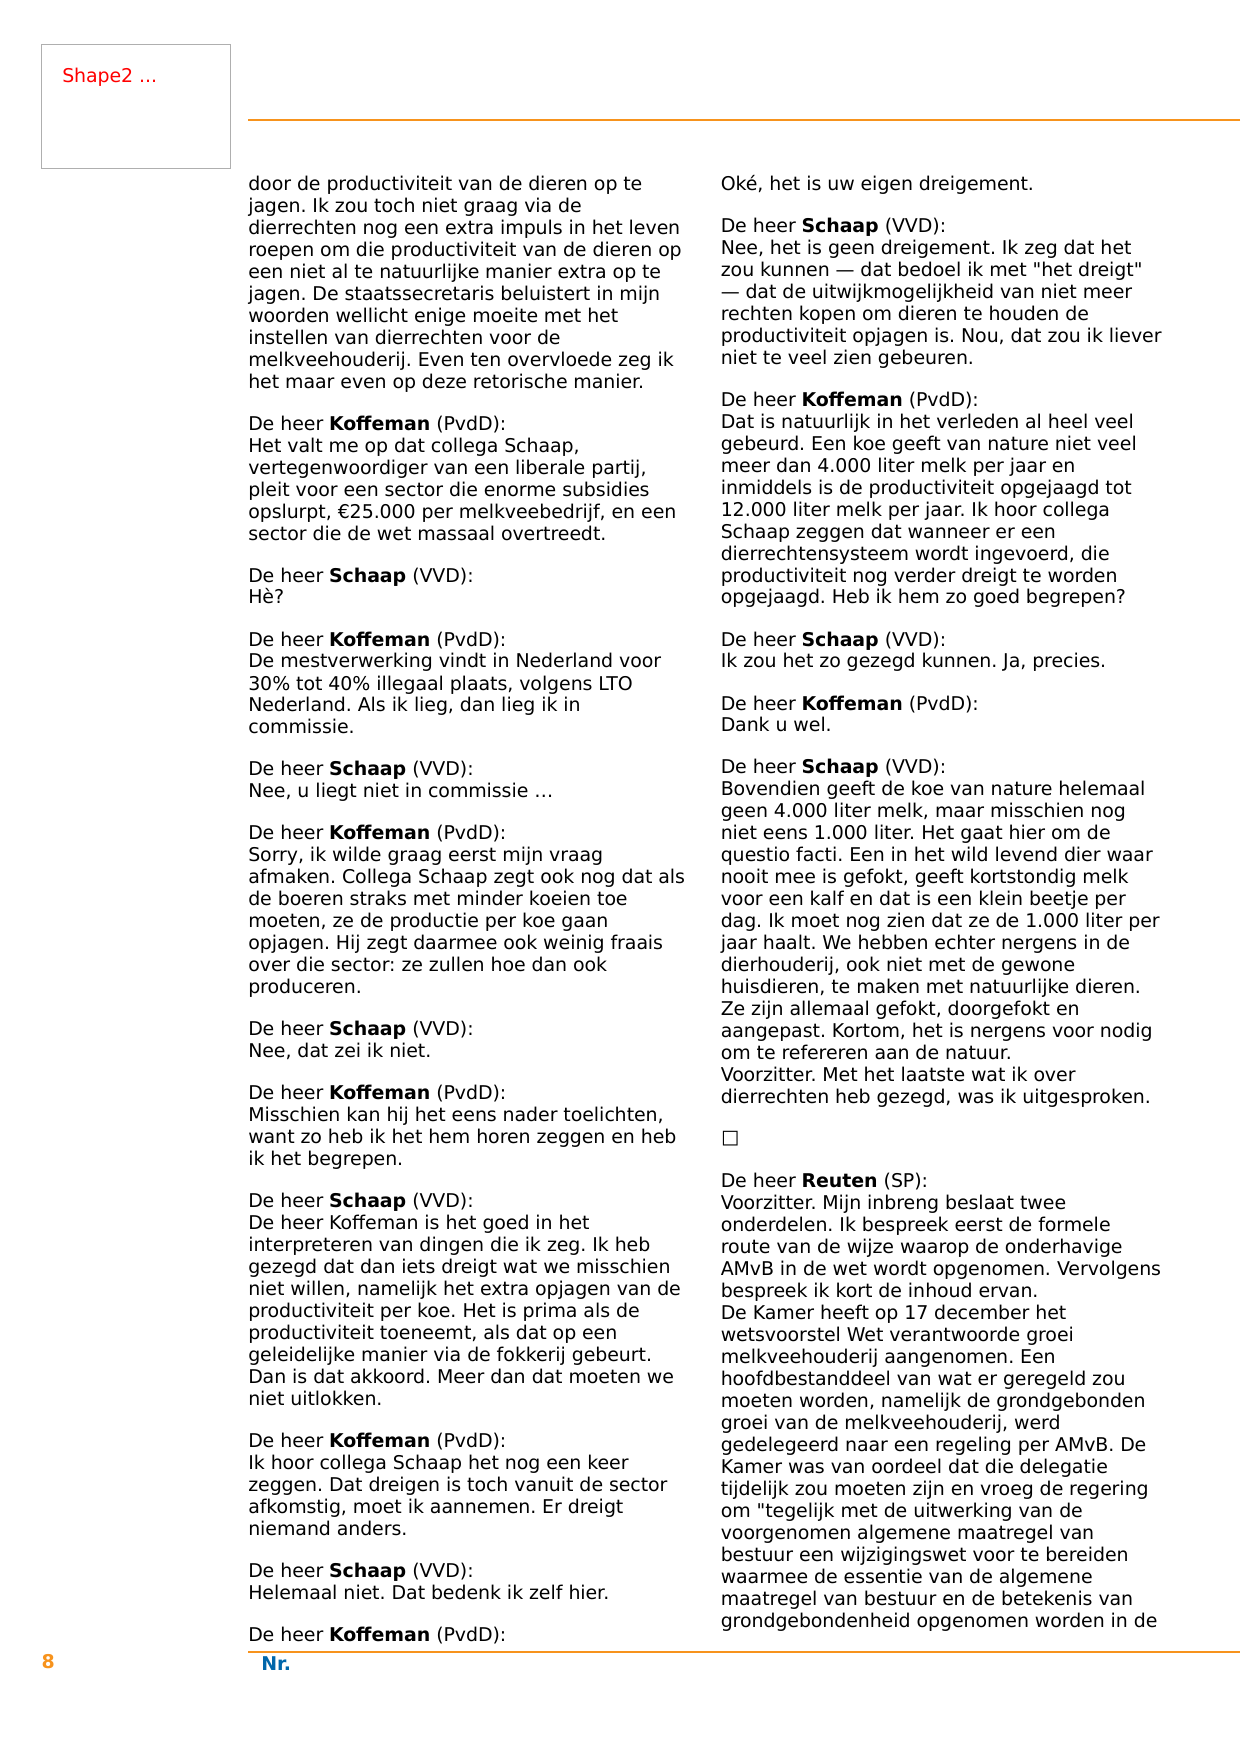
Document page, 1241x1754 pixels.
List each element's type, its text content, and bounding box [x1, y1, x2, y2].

text Ik zou het zo gezegd kunnen. Ja, precies. [721, 650, 1163, 672]
text De heer Koffeman (PvdD): [248, 628, 691, 650]
text Hè? [248, 586, 691, 608]
text De heer Koffeman (PvdD): [248, 1430, 691, 1452]
text Nee, u liegt niet in commissie … [248, 780, 691, 802]
text De heer Schaap (VVD): [248, 1018, 691, 1040]
text De heer Koffeman (PvdD): [248, 1624, 691, 1646]
text De heer Koffeman (PvdD): [248, 1082, 691, 1104]
text Dat is natuurlijk in het verleden al heel veel gebeurd. Een koe geeft van nature niet veel meer dan 4.000 liter melk per jaar en inmiddels is de productiviteit opgejaagd tot 12.000 liter melk per jaar. Ik hoor collega Schaap zeggen dat wanneer er een dierrechtensysteem wordt ingevoerd, die productiviteit nog verder dreigt te worden opgejaagd. Heb ik hem zo goed begrepen? [721, 411, 1163, 608]
text Oké, het is uw eigen dreigement. [721, 173, 1163, 195]
text De heer Schaap (VVD): [721, 628, 1163, 650]
text De heer Koffeman (PvdD): [248, 413, 691, 434]
text Sorry, ik wilde graag eerst mijn vraag afmaken. Collega Schaap zegt ook nog dat als de boeren straks met minder koeien toe moeten, ze de productie per koe gaan opjagen. Hij zegt daarmee ook weinig fraais over die sector: ze zullen hoe dan ook produceren. [248, 844, 691, 998]
text ⬜ [721, 1128, 1163, 1150]
text De heer Reuten (SP): [721, 1170, 1163, 1192]
text door de productiviteit van de dieren op te jagen. Ik zou toch niet graag via de dierrechten nog een extra impuls in het leven roepen om die productiviteit van de dieren op een niet al te natuurlijke manier extra op te jagen. De staatssecretaris beluistert in mijn woorden wellicht enige moeite met het instellen van dierrechten voor de melkveehouderij. Even ten overvloede zeg ik het maar even op deze retorische manier. [248, 173, 691, 393]
text De heer Schaap (VVD): [721, 215, 1163, 237]
text De heer Koffeman (PvdD): [721, 389, 1163, 411]
text Helemaal niet. Dat bedenk ik zelf hier. [248, 1582, 691, 1604]
text De heer Schaap (VVD): [248, 758, 691, 780]
text De heer Schaap (VVD): [248, 1560, 691, 1582]
text Bovendien geeft de koe van nature helemaal geen 4.000 liter melk, maar misschien nog niet eens 1.000 liter. Het gaat hier om de questio facti. Een in het wild levend dier waar nooit mee is gefokt, geeft kortstondig melk voor een kalf en dat is een klein beetje per dag. Ik moet nog zien dat ze de 1.000 liter per jaar haalt. We hebben echter nergens in de dierhouderij, ook niet met de gewone huisdieren, te maken met natuurlijke dieren. Ze zijn allemaal gefokt, doorgefokt en aangepast. Kortom, het is nergens voor nodig om te refereren aan de natuur. [721, 778, 1163, 1064]
text De heer Koffeman (PvdD): [721, 692, 1163, 714]
text De heer Schaap (VVD): [248, 1190, 691, 1212]
text De heer Koffeman is het goed in het interpreteren van dingen die ik zeg. Ik heb gezegd dat dan iets dreigt wat we misschien niet willen, namelijk het extra opjagen van de productiviteit per koe. Het is prima als de productiviteit toeneemt, als dat op een geleidelijke manier via de fokkerij gebeurt. Dan is dat akkoord. Meer dan dat moeten we niet uitlokken. [248, 1212, 691, 1410]
text Dank u wel. [721, 714, 1163, 736]
text Nee, dat zei ik niet. [248, 1040, 691, 1062]
text Nee, het is geen dreigement. Ik zeg dat het zou kunnen — dat bedoel ik met "het dreigt" — dat de uitwijkmogelijkheid van niet meer rechten kopen om dieren te houden de productiviteit opjagen is. Nou, dat zou ik liever niet te veel zien gebeuren. [721, 237, 1163, 369]
text Misschien kan hij het eens nader toelichten, want zo heb ik het hem horen zeggen en heb ik het begrepen. [248, 1104, 691, 1170]
text De heer Schaap (VVD): [721, 756, 1163, 778]
text Ik hoor collega Schaap het nog een keer zeggen. Dat dreigen is toch vanuit de sector afkomstig, moet ik aannemen. Er dreigt niemand anders. [248, 1452, 691, 1540]
text Voorzitter. Mijn inbreng beslaat twee onderdelen. Ik bespreek eerst de formele route van de wijze waarop de onderhavige AMvB in de wet wordt opgenomen. Vervolgens bespreek ik kort de inhoud ervan. [721, 1192, 1163, 1302]
text De heer Schaap (VVD): [248, 564, 691, 586]
text De mestverwerking vindt in Nederland voor 30% tot 40% illegaal plaats, volgens LTO Nederland. Als ik lieg, dan lieg ik in commissie. [248, 650, 691, 738]
text Het valt me op dat collega Schaap, vertegenwoordiger van een liberale partij, pleit voor een sector die enorme subsidies opslurpt, €25.000 per melkveebedrijf, en een sector die de wet massaal overtreedt. [248, 434, 691, 544]
text Voorzitter. Met het laatste wat ik over dierrechten heb gezegd, was ik uitgesproken. [721, 1064, 1163, 1108]
text De Kamer heeft op 17 december het wetsvoorstel Wet verantwoorde groei melkveehouderij aangenomen. Een hoofdbestanddeel van wat er geregeld zou moeten worden, namelijk de grondgebonden groei van de melkveehouderij, werd gedelegeerd naar een regeling per AMvB. De Kamer was van oordeel dat die delegatie tijdelijk zou moeten zijn en vroeg de regering om "tegelijk met de uitwerking van de voorgenomen algemene maatregel van bestuur een wijzigingswet voor te bereiden waarmee de essentie van de algemene maatregel van bestuur en de betekenis van grondgebondenheid opgenomen worden in de [721, 1302, 1163, 1632]
text De heer Koffeman (PvdD): [248, 822, 691, 844]
